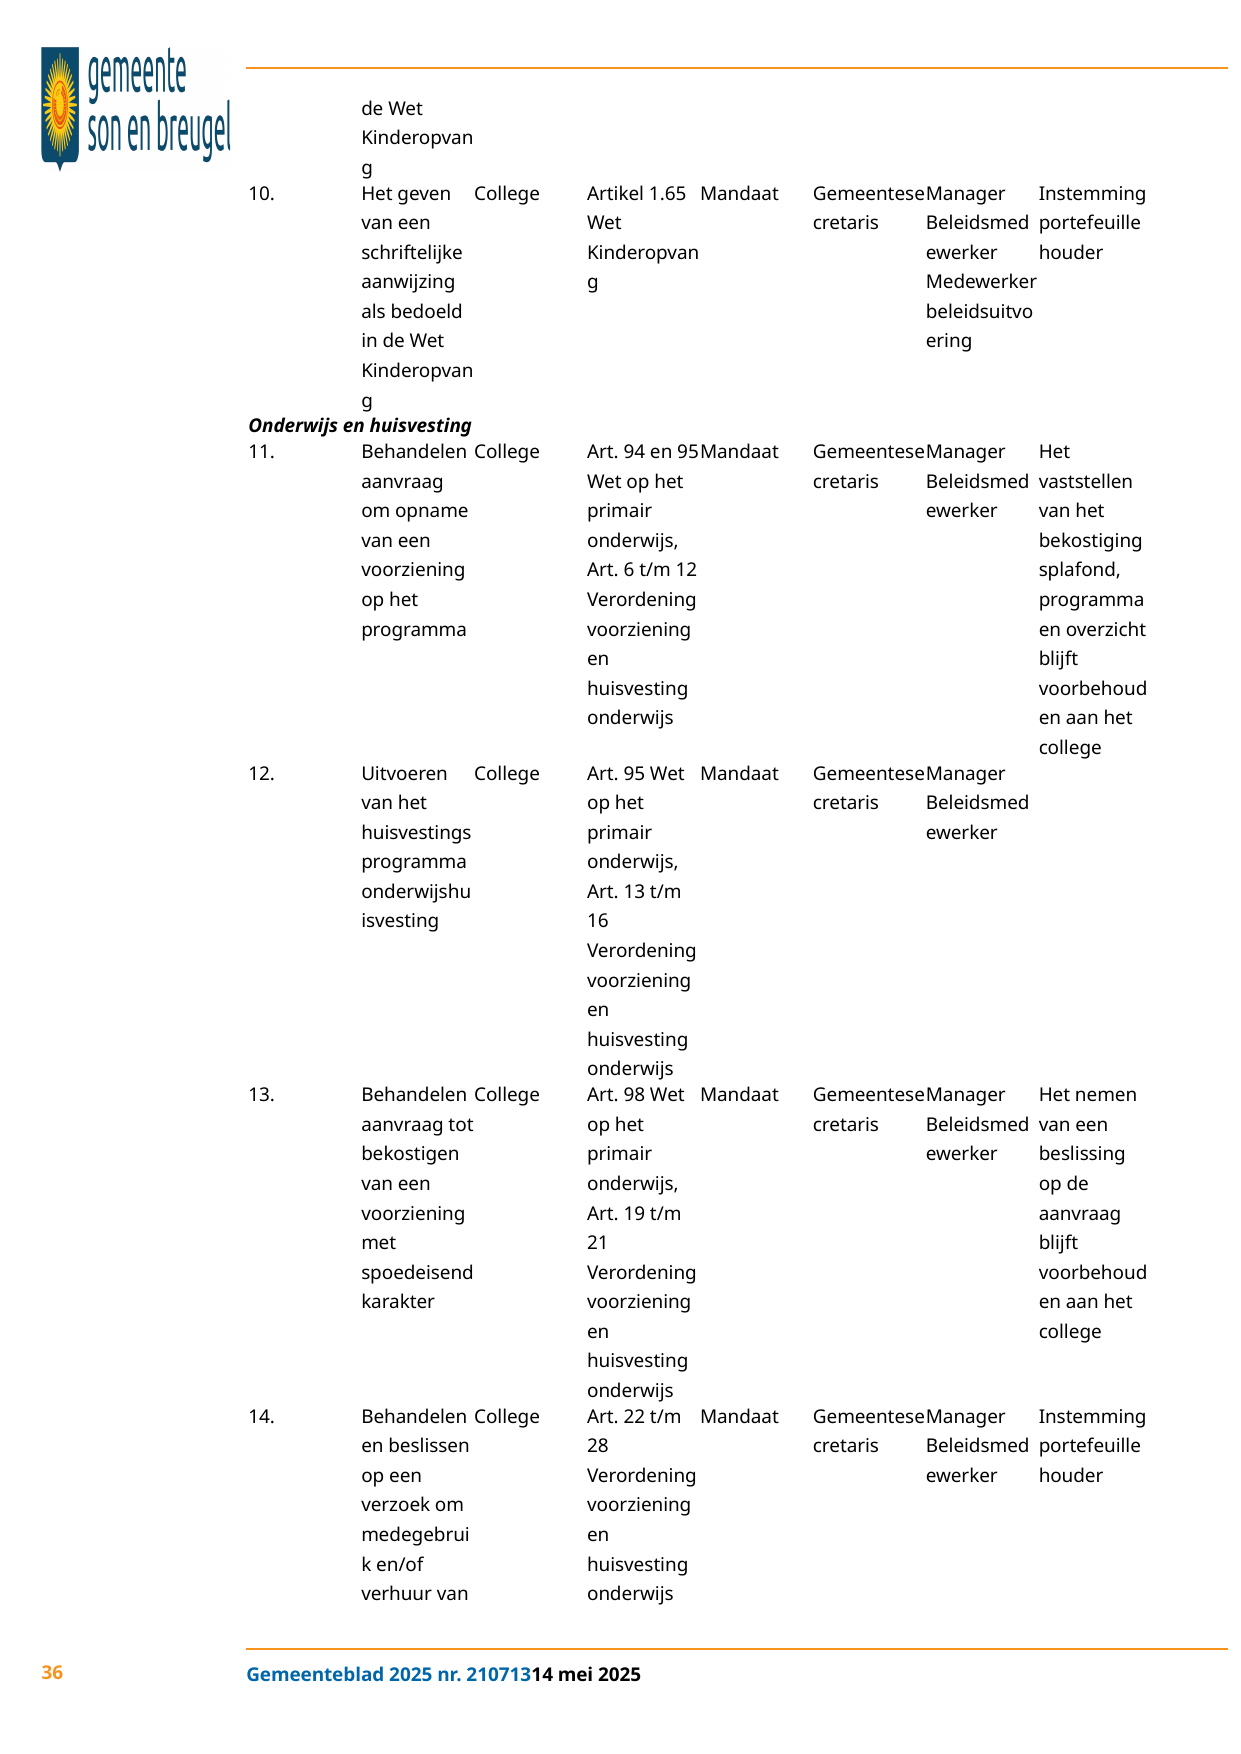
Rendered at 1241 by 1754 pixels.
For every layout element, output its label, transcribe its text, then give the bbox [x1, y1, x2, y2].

table_cell [587, 95, 700, 180]
table_cell [1039, 95, 1152, 180]
table_cell College [474, 1081, 587, 1403]
table_cell Art. 98 Wet op het primair onderwijs, Art. 19 t/m 21 Verordening voorzieningen huisvesting onderwijs [587, 1081, 700, 1403]
table_cell 12. [248, 760, 361, 1081]
table_cell Gemeentesecretaris [813, 1403, 926, 1606]
table_cell Gemeentesecretaris [813, 760, 926, 1081]
table_cell Het vaststellen van het bekostigingsplafond, programma en overzicht blijft voorbehouden aan het college [1039, 438, 1152, 760]
table_cell Gemeentesecretaris [813, 1081, 926, 1403]
table_cell Het nemen van een beslissing op de aanvraag blijft voorbehouden aan het college [1039, 1081, 1152, 1403]
table_cell College [474, 180, 587, 412]
table_cell Instemming portefeuillehouder [1039, 1403, 1152, 1606]
table_cell Behandelen aanvraag tot bekostigen van een voorziening met spoedeisend karakter [361, 1081, 474, 1403]
table_cell Art. 22 t/m 28 Verordening voorzieningen huisvesting onderwijs [587, 1403, 700, 1606]
table_cell Manager Beleidsmedewerker [926, 438, 1038, 760]
table_cell Mandaat [700, 760, 813, 1081]
table_cell Onderwijs en huisvesting [248, 413, 1152, 438]
table_cell [248, 95, 361, 180]
table_cell Mandaat [700, 438, 813, 760]
table_cell Mandaat [700, 180, 813, 412]
table_cell Gemeentesecretaris [813, 438, 926, 760]
table_cell 10. [248, 180, 361, 412]
table_cell Behandelen aanvraag om opname van een voorziening op het programma [361, 438, 474, 760]
table_cell Manager Beleidsmedewerker [926, 1081, 1038, 1403]
table_cell College [474, 1403, 587, 1606]
table_cell 14. [248, 1403, 361, 1606]
table_cell Manager Beleidsmedewerker [926, 1403, 1038, 1606]
table_cell College [474, 760, 587, 1081]
table_cell [813, 95, 926, 180]
table_cell Instemming portefeuillehouder [1039, 180, 1152, 412]
table_cell Mandaat [700, 1081, 813, 1403]
table_cell [926, 95, 1038, 180]
table_cell Art. 95 Wet op het primair onderwijs, Art. 13 t/m 16 Verordening voorzieningen huisvesting onderwijs [587, 760, 700, 1081]
table_cell Behandelen en beslissen op een verzoek om medegebruik en/of verhuur van [361, 1403, 474, 1606]
table_cell College [474, 438, 587, 760]
table_cell Het geven van een schriftelijke aanwijzing als bedoeld in de Wet Kinderopvang [361, 180, 474, 412]
table_cell [700, 95, 813, 180]
table_cell [1039, 760, 1152, 1081]
table_cell 11. [248, 438, 361, 760]
table_cell Gemeentesecretaris [813, 180, 926, 412]
table_cell Mandaat [700, 1403, 813, 1606]
table_cell 13. [248, 1081, 361, 1403]
table_cell Manager Beleidsmedewerker [926, 760, 1038, 1081]
table_cell Artikel 1.65 Wet Kinderopvang [587, 180, 700, 412]
table_cell [474, 95, 587, 180]
table_cell Manager Beleidsmedewerker Medewerker beleidsuitvoering [926, 180, 1038, 412]
table_cell de Wet Kinderopvang [361, 95, 474, 180]
table_cell Uitvoeren van het huisvestingsprogramma onderwijshuisvesting [361, 760, 474, 1081]
table_cell Art. 94 en 95 Wet op het primair onderwijs, Art. 6 t/m 12 Verordening voorzieningen huisvesting onderwijs [587, 438, 700, 760]
picture [41, 47, 231, 172]
